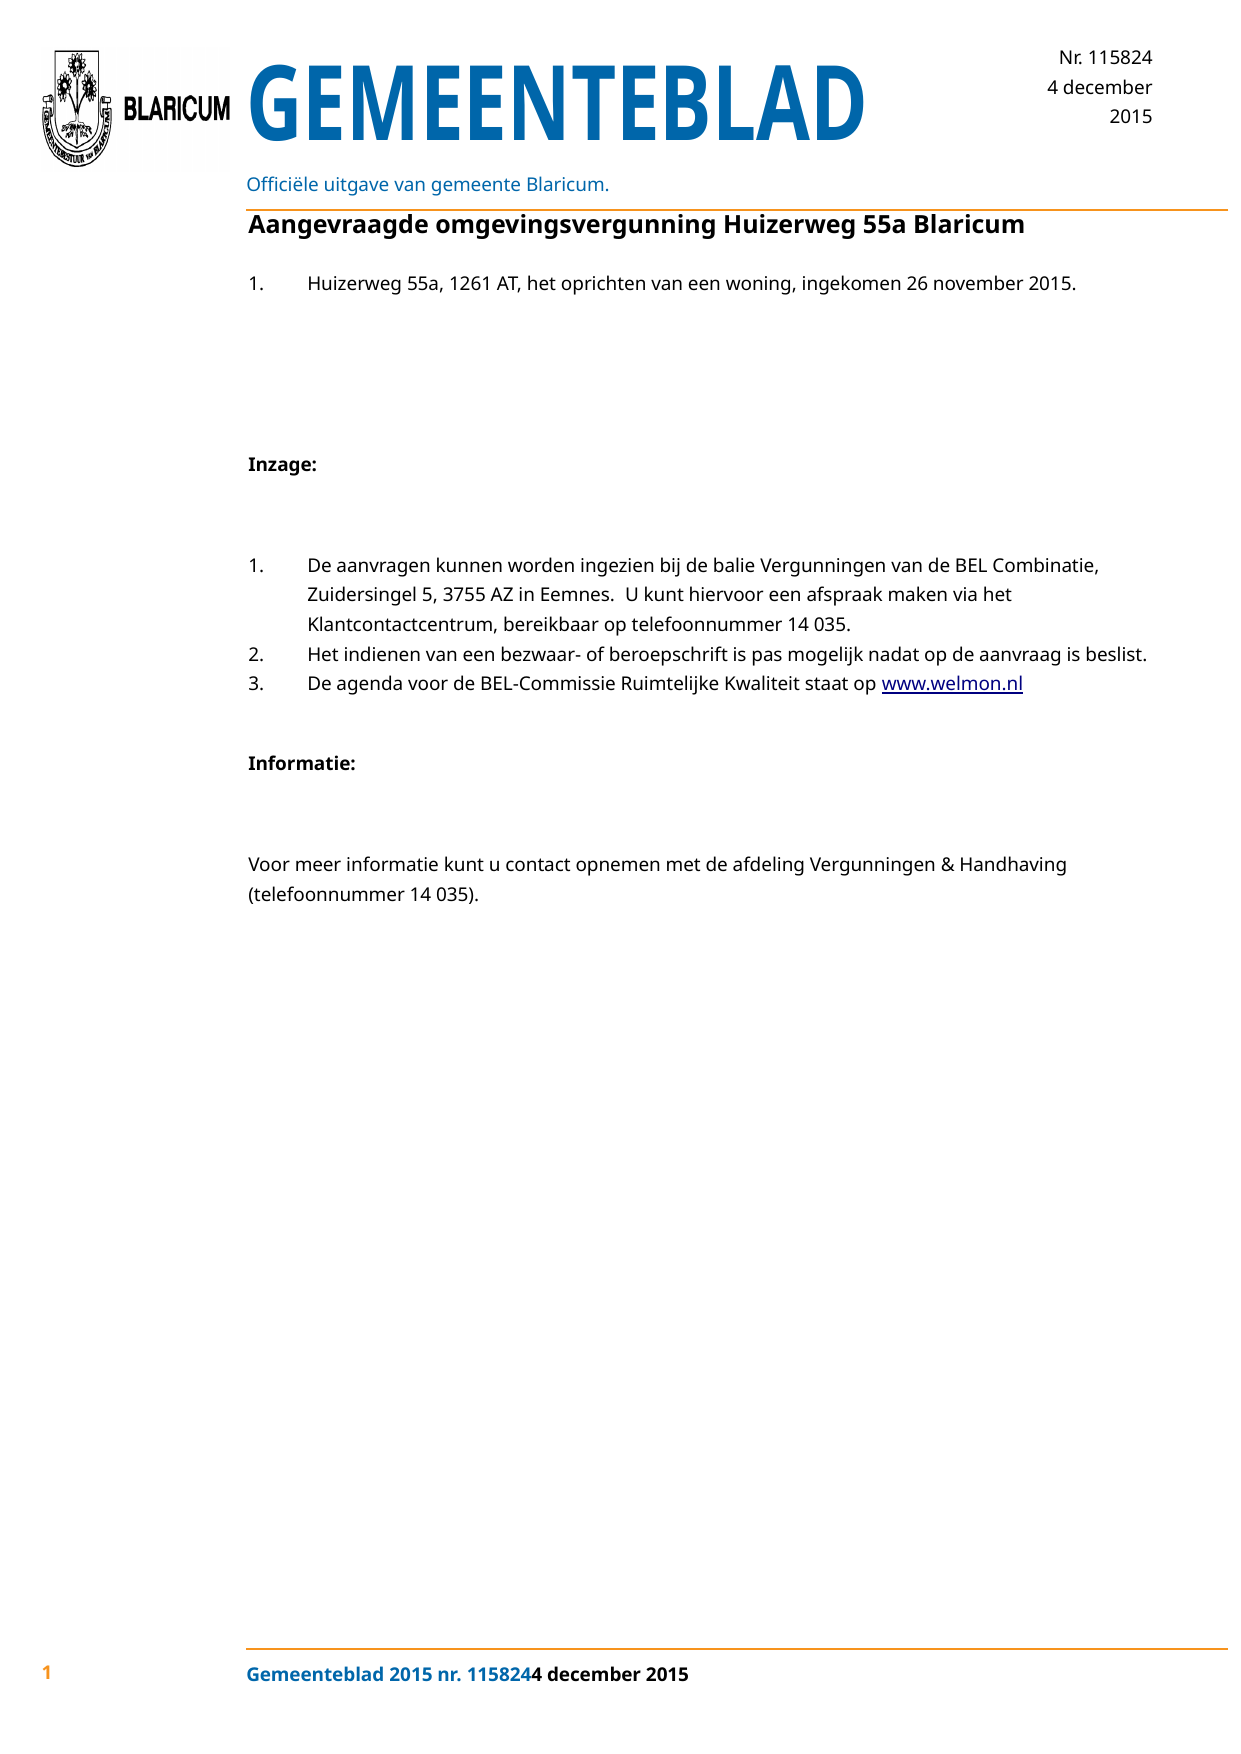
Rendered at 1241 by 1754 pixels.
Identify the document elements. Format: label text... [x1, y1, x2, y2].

list Het indienen van een bezwaar- of beroepschrift is pas mogelijk nadat op de aanvraag is beslist. [248, 641, 1152, 666]
list Huizerweg 55a, 1261 AT, het oprichten van een woning, ingekomen 26 november 2015. [248, 270, 1152, 296]
list De agenda voor de BEL-Commissie Ruimtelijke Kwaliteit staat op www.welmon.nl [248, 670, 1152, 696]
text Voor meer informatie kunt u contact opnemen met de afdeling Vergunningen & Handhaving (telefoonnummer 14 035). [248, 851, 1152, 906]
text Inzage: [248, 451, 1152, 477]
list De aanvragen kunnen worden ingezien bij de balie Vergunningen van de BEL Combinatie, Zuidersingel 5, 3755 AZ in Eemnes. U kunt hiervoor een afspraak maken via het Klantcontactcentrum, bereikbaar op telefoonnummer 14 035. [248, 552, 1152, 637]
picture [41, 47, 231, 172]
text Aangevraagde omgevingsvergunning Huizerweg 55a Blaricum [248, 211, 1152, 241]
text Informatie: [248, 750, 1152, 776]
